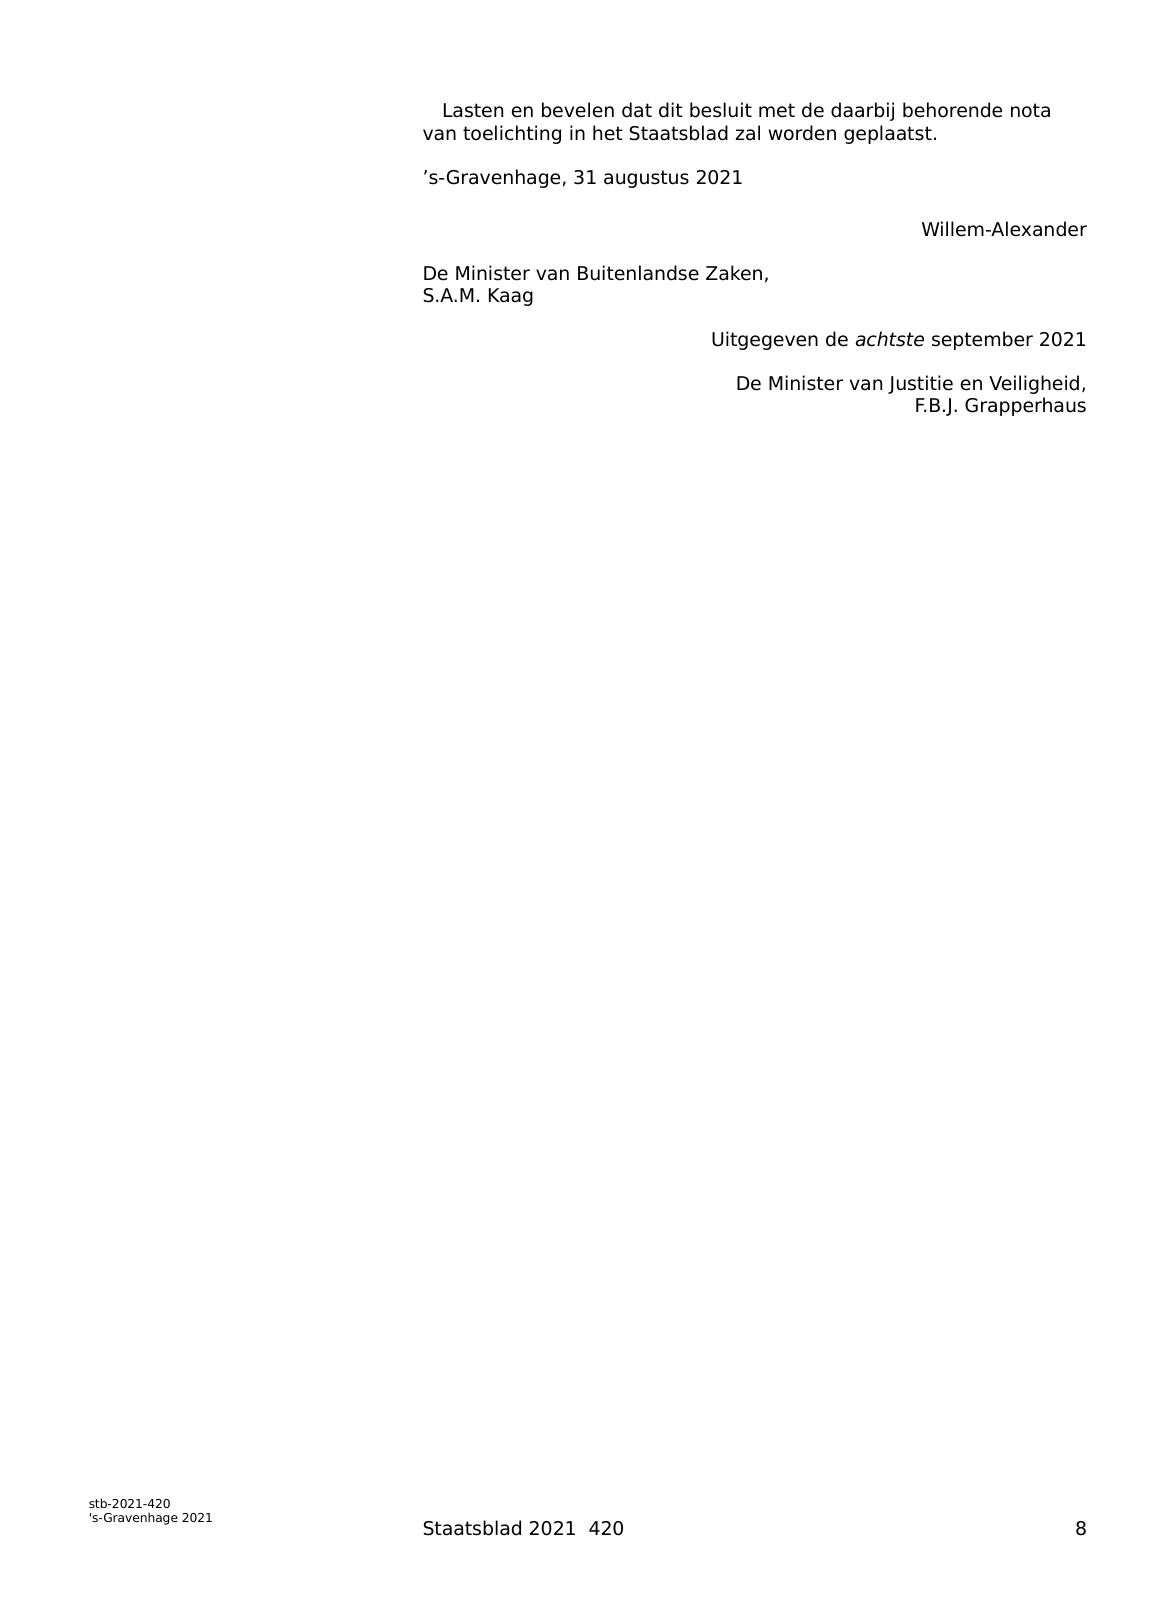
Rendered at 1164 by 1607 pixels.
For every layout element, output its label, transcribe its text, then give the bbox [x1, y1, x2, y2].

text stb-2021-420 [88, 1497, 323, 1511]
text Willem-Alexander [422, 218, 1087, 241]
text Uitgegeven de achtste september 2021 [422, 329, 1087, 351]
text Lasten en bevelen dat dit besluit met de daarbij behorende nota van toelichting in het Staatsblad zal worden geplaatst. [422, 100, 1087, 144]
text De Minister van Justitie en Veiligheid, F.B.J. Grapperhaus [422, 373, 1087, 417]
text ’s-Gravenhage, 31 augustus 2021 [422, 167, 1087, 188]
text De Minister van Buitenlandse Zaken, S.A.M. Kaag [422, 263, 1087, 307]
text 's-Gravenhage 2021 [88, 1511, 323, 1525]
